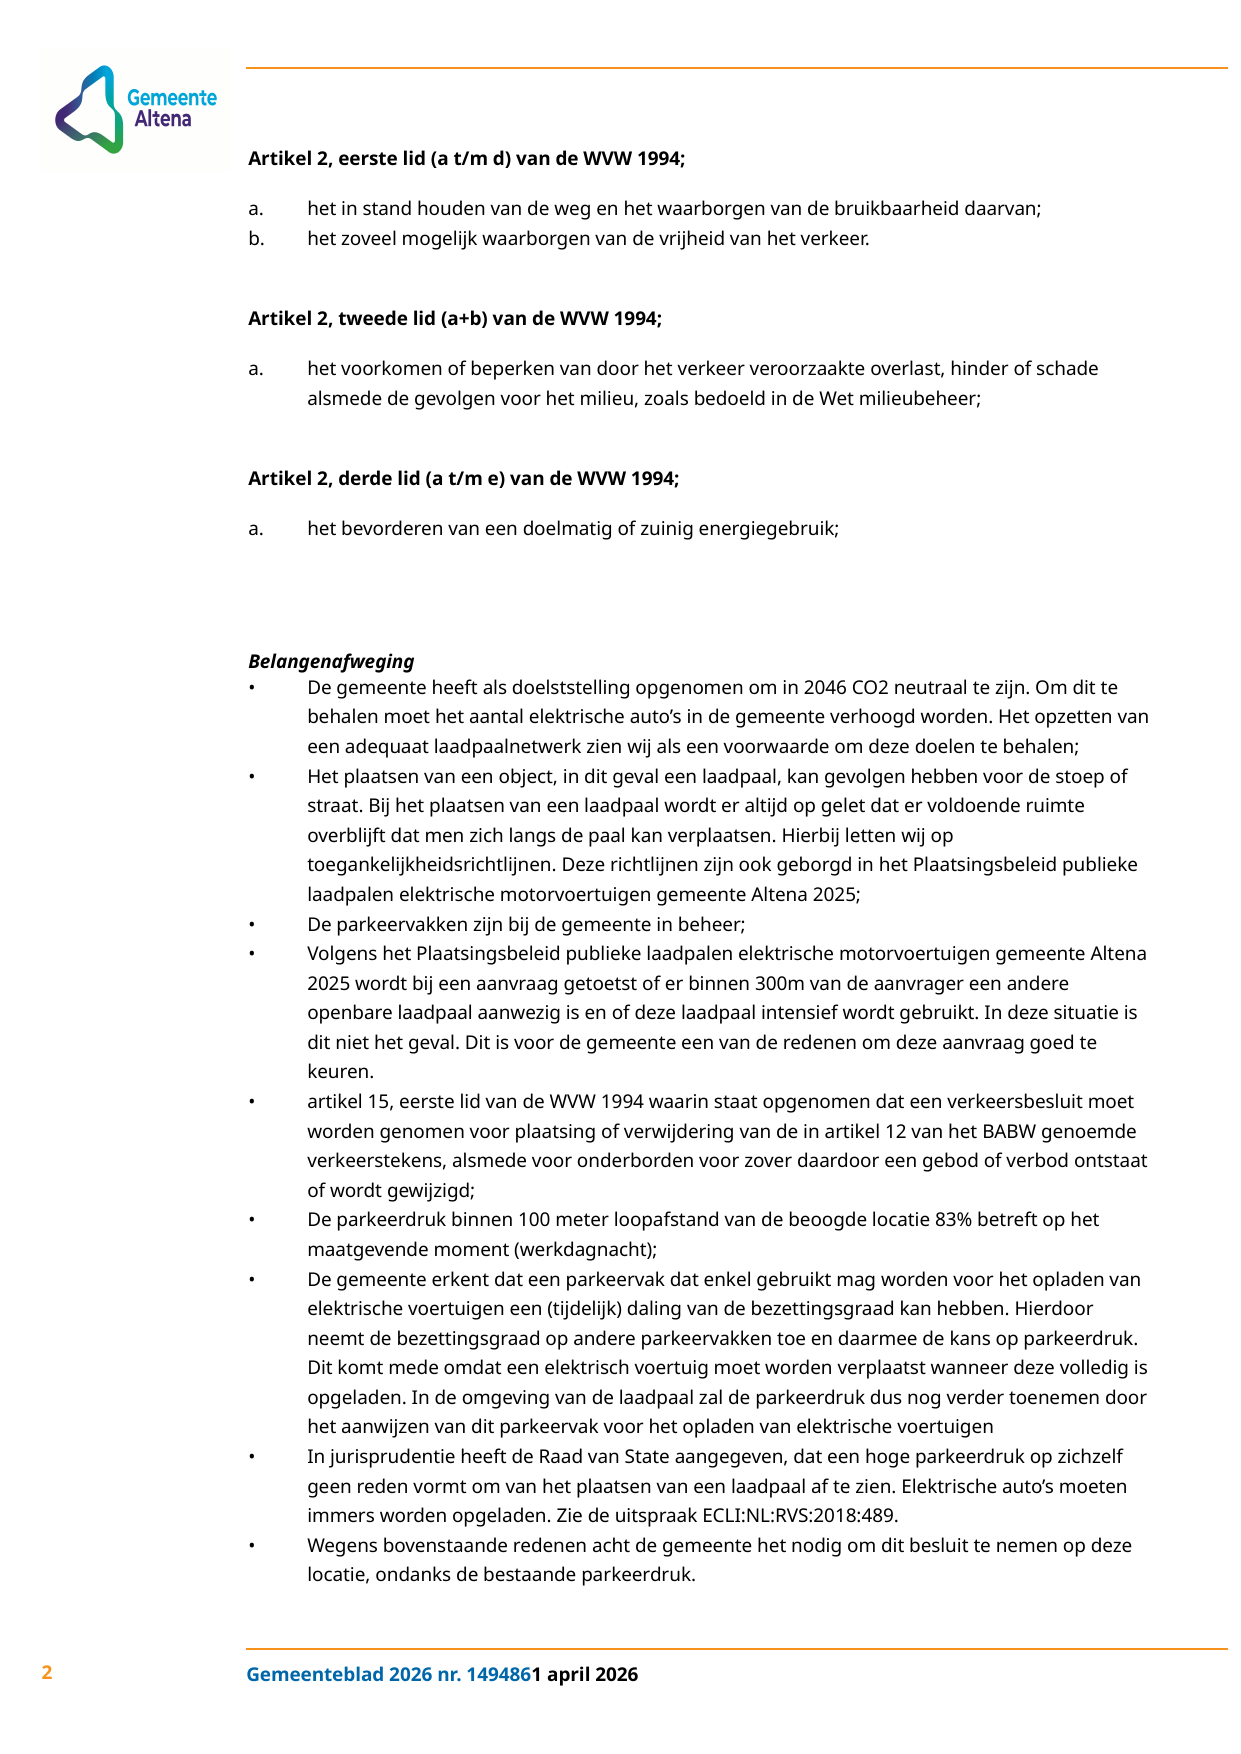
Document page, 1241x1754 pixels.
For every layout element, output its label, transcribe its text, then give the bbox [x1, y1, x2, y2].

list het in stand houden van de weg en het waarborgen van de bruikbaarheid daarvan; [248, 196, 1152, 221]
list In jurisprudentie heeft de Raad van State aangegeven, dat een hoge parkeerdruk op zichzelf geen reden vormt om van het plaatsen van een laadpaal af te zien. Elektrische auto’s moeten immers worden opgeladen. Zie de uitspraak ECLI:NL:RVS:2018:489. [248, 1443, 1152, 1528]
list De parkeervakken zijn bij de gemeente in beheer; [248, 911, 1152, 937]
picture [41, 47, 231, 172]
list het zoveel mogelijk waarborgen van de vrijheid van het verkeer. [248, 225, 1152, 251]
text Artikel 2, tweede lid (a+b) van de WVW 1994; [248, 305, 1152, 331]
list De gemeente heeft als doelststelling opgenomen om in 2046 CO2 neutraal te zijn. Om dit te behalen moet het aantal elektrische auto’s in de gemeente verhoogd worden. Het opzetten van een adequaat laadpaalnetwerk zien wij als een voorwaarde om deze doelen te behalen; [248, 674, 1152, 759]
list Het plaatsen van een object, in dit geval een laadpaal, kan gevolgen hebben voor de stoep of straat. Bij het plaatsen van een laadpaal wordt er altijd op gelet dat er voldoende ruimte overblijft dat men zich langs de paal kan verplaatsen. Hierbij letten wij op toegankelijkheidsrichtlijnen. Deze richtlijnen zijn ook geborgd in het Plaatsingsbeleid publieke laadpalen elektrische motorvoertuigen gemeente Altena 2025; [248, 763, 1152, 907]
list artikel 15, eerste lid van de WVW 1994 waarin staat opgenomen dat een verkeersbesluit moet worden genomen voor plaatsing of verwijdering van de in artikel 12 van het BABW genoemde verkeerstekens, alsmede voor onderborden voor zover daardoor een gebod of verbod ontstaat of wordt gewijzigd; [248, 1088, 1152, 1203]
list De gemeente erkent dat een parkeervak dat enkel gebruikt mag worden voor het opladen van elektrische voertuigen een (tijdelijk) daling van de bezettingsgraad kan hebben. Hierdoor neemt de bezettingsgraad op andere parkeervakken toe en daarmee de kans op parkeerdruk. Dit komt mede omdat een elektrisch voertuig moet worden verplaatst wanneer deze volledig is opgeladen. In de omgeving van de laadpaal zal de parkeerdruk dus nog verder toenemen door het aanwijzen van dit parkeervak voor het opladen van elektrische voertuigen [248, 1266, 1152, 1439]
list het voorkomen of beperken van door het verkeer veroorzaakte overlast, hinder of schade alsmede de gevolgen voor het milieu, zoals bedoeld in de Wet milieubeheer; [248, 356, 1152, 411]
list het bevorderen van een doelmatig of zuinig energiegebruik; [248, 516, 1152, 541]
text Belangenafweging [248, 648, 1152, 674]
list Wegens bovenstaande redenen acht de gemeente het nodig om dit besluit te nemen op deze locatie, ondanks de bestaande parkeerdruk. [248, 1532, 1152, 1587]
list Volgens het Plaatsingsbeleid publieke laadpalen elektrische motorvoertuigen gemeente Altena 2025 wordt bij een aanvraag getoetst of er binnen 300m van de aanvrager een andere openbare laadpaal aanwezig is en of deze laadpaal intensief wordt gebruikt. In deze situatie is dit niet het geval. Dit is voor de gemeente een van de redenen om deze aanvraag goed te keuren. [248, 940, 1152, 1084]
text Artikel 2, eerste lid (a t/m d) van de WVW 1994; [248, 145, 1152, 171]
list De parkeerdruk binnen 100 meter loopafstand van de beoogde locatie 83% betreft op het maatgevende moment (werkdagnacht); [248, 1207, 1152, 1262]
text Artikel 2, derde lid (a t/m e) van de WVW 1994; [248, 465, 1152, 491]
